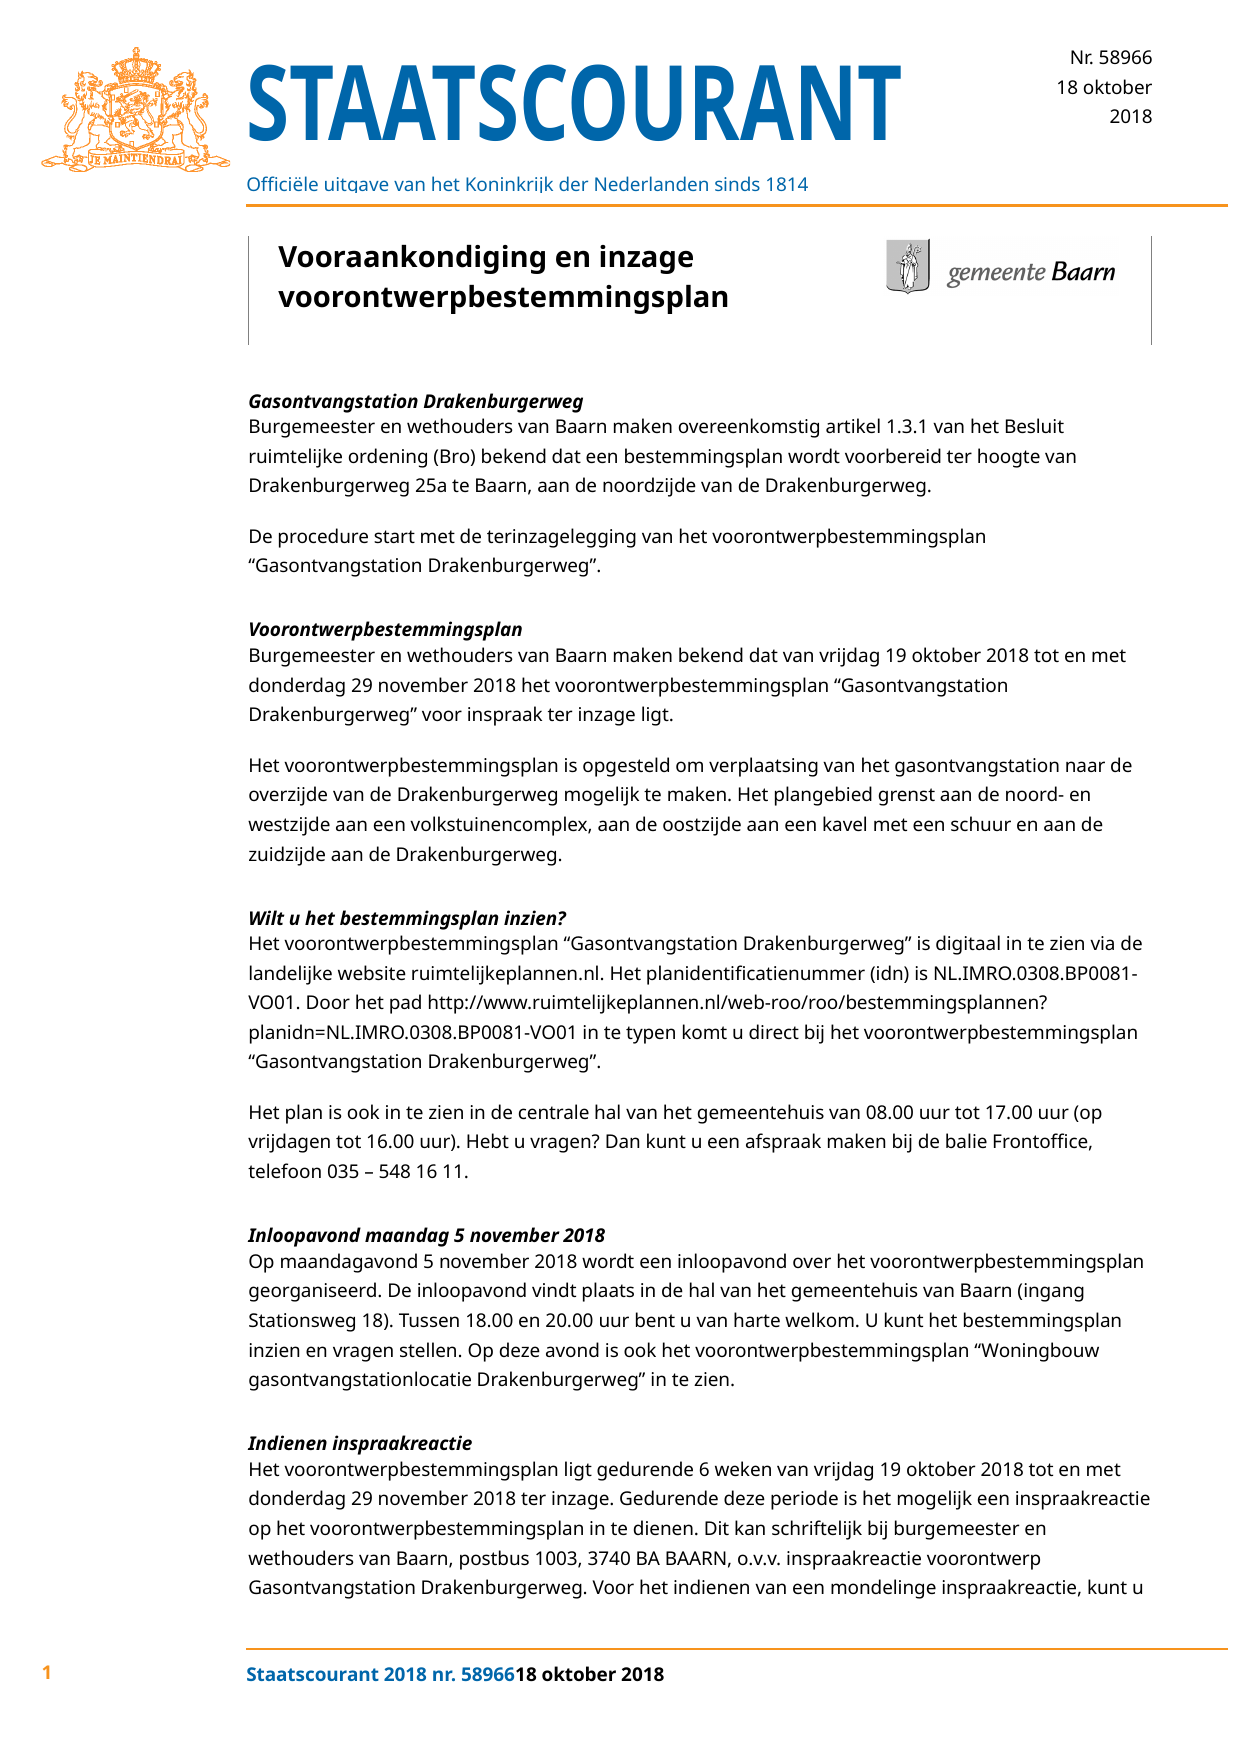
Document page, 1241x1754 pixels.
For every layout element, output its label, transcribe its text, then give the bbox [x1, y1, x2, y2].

text Gasontvangstation Drakenburgerweg [248, 388, 1152, 413]
text Het voorontwerpbestemmingsplan ligt gedurende 6 weken van vrijdag 19 oktober 2018 tot en met donderdag 29 november 2018 ter inzage. Gedurende deze periode is het mogelijk een inspraakreactie op het voorontwerpbestemmingsplan in te dienen. Dit kan schriftelijk bij burgemeester en wethouders van Baarn, postbus 1003, 3740 BA BAARN, o.v.v. inspraakreactie voorontwerp Gasontvangstation Drakenburgerweg. Voor het indienen van een mondelinge inspraakreactie, kunt u [248, 1456, 1152, 1600]
text Burgemeester en wethouders van Baarn maken overeenkomstig artikel 1.3.1 van het Besluit ruimtelijke ordening (Bro) bekend dat een bestemmingsplan wordt voorbereid ter hoogte van Drakenburgerweg 25a te Baarn, aan de noordzijde van de Drakenburgerweg. [248, 413, 1152, 498]
text Het voorontwerpbestemmingsplan “Gasontvangstation Drakenburgerweg” is digitaal in te zien via de landelijke website ruimtelijkeplannen.nl. Het planidentificatienummer (idn) is NL.IMRO.0308.BP0081-VO01. Door het pad http://www.ruimtelijkeplannen.nl/web-roo/roo/bestemmingsplannen?planidn=NL.IMRO.0308.BP0081-VO01 in te typen komt u direct bij het voorontwerpbestemmingsplan “Gasontvangstation Drakenburgerweg”. [248, 930, 1152, 1074]
text Wilt u het bestemmingsplan inzien? [248, 905, 1152, 930]
text Burgemeester en wethouders van Baarn maken bekend dat van vrijdag 19 oktober 2018 tot en met donderdag 29 november 2018 het voorontwerpbestemmingsplan “Gasontvangstation Drakenburgerweg” voor inspraak ter inzage ligt. [248, 642, 1152, 727]
text Het plan is ook in te zien in de centrale hal van het gemeentehuis van 08.00 uur tot 17.00 uur (op vrijdagen tot 16.00 uur). Hebt u vragen? Dan kunt u een afspraak maken bij de balie Frontoffice, telefoon 035 – 548 16 11. [248, 1099, 1152, 1184]
picture [882, 236, 1119, 296]
table_header Vooraankondiging en inzage voorontwerpbestemmingsplan [249, 236, 850, 345]
text Het voorontwerpbestemmingsplan is opgesteld om verplaatsing van het gasontvangstation naar de overzijde van de Drakenburgerweg mogelijk te maken. Het plangebied grenst aan de noord- en westzijde aan een volkstuinencomplex, aan de oostzijde aan een kavel met een schuur en aan de zuidzijde aan de Drakenburgerweg. [248, 752, 1152, 866]
table_header [850, 236, 1151, 345]
text Op maandagavond 5 november 2018 wordt een inloopavond over het voorontwerpbestemmingsplan georganiseerd. De inloopavond vindt plaats in de hal van het gemeentehuis van Baarn (ingang Stationsweg 18). Tussen 18.00 en 20.00 uur bent u van harte welkom. U kunt het bestemmingsplan inzien en vragen stellen. Op deze avond is ook het voorontwerpbestemmingsplan “Woningbouw gasontvangstationlocatie Drakenburgerweg” in te zien. [248, 1248, 1152, 1392]
text Indienen inspraakreactie [248, 1430, 1152, 1456]
text De procedure start met de terinzagelegging van het voorontwerpbestemmingsplan “Gasontvangstation Drakenburgerweg”. [248, 523, 1152, 578]
text Voorontwerpbestemmingsplan [248, 617, 1152, 642]
text Inloopavond maandag 5 november 2018 [248, 1222, 1152, 1248]
picture [41, 47, 231, 172]
